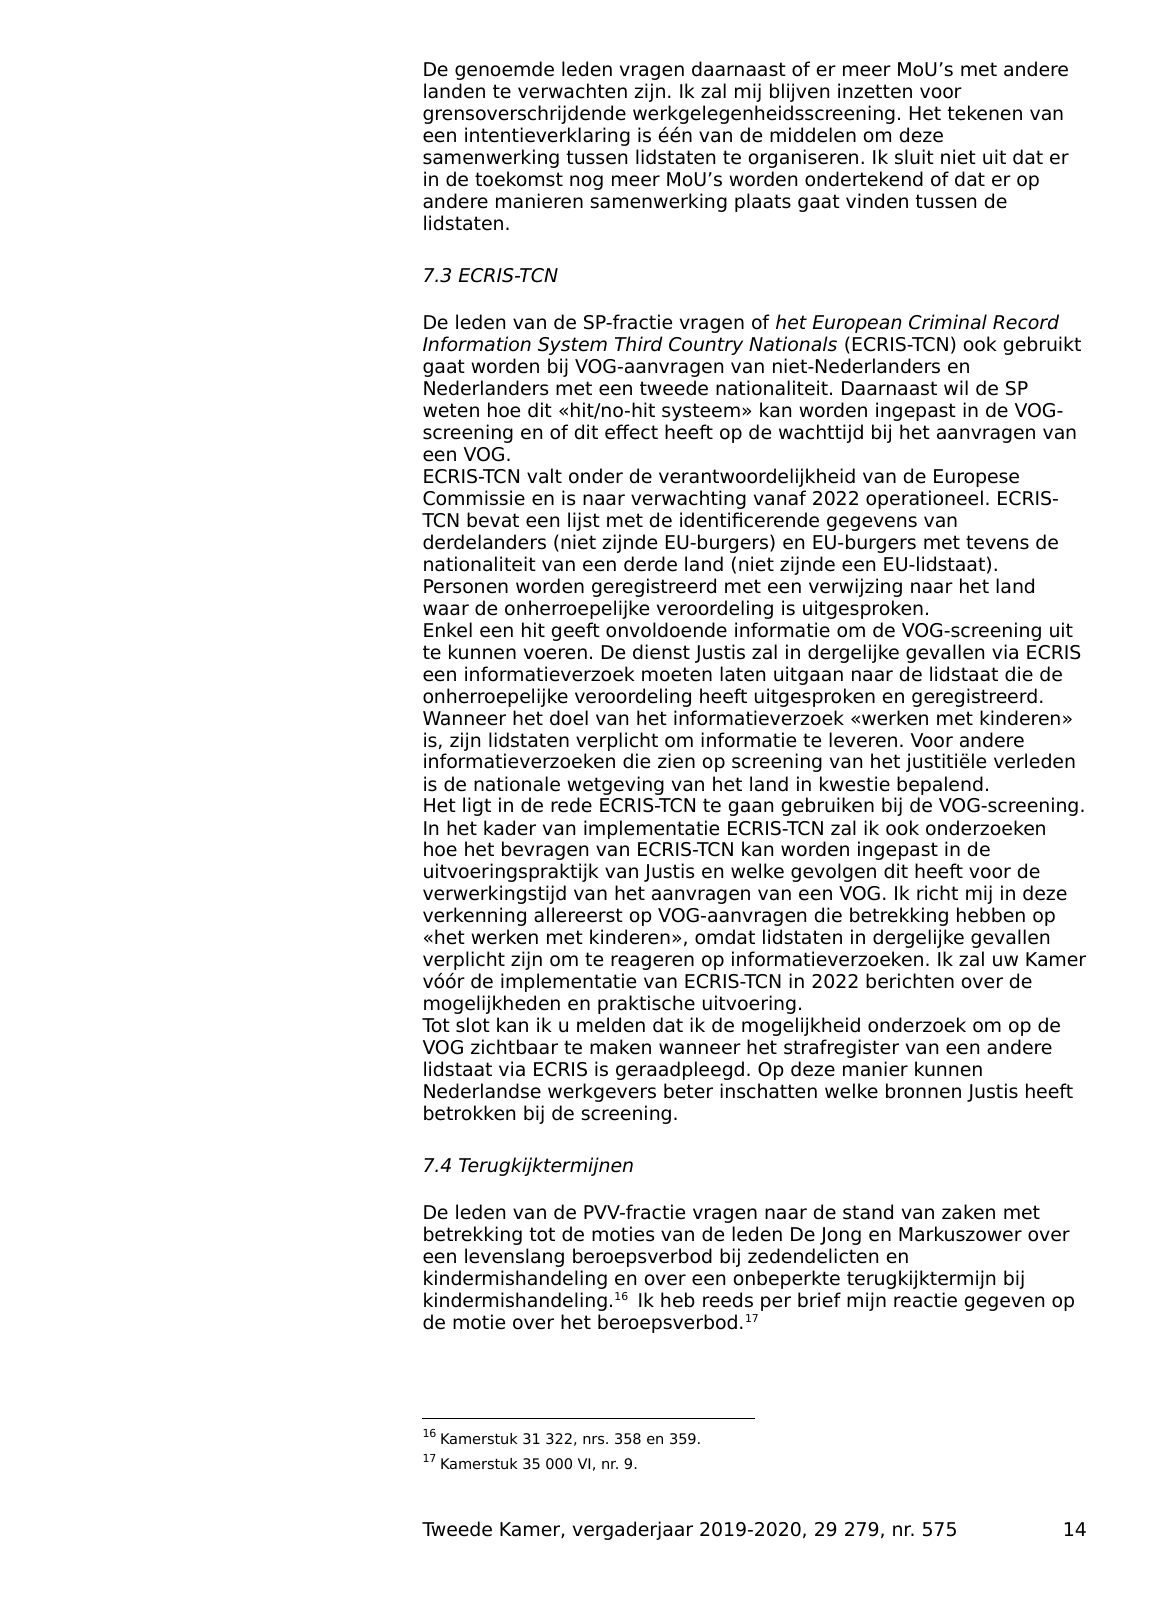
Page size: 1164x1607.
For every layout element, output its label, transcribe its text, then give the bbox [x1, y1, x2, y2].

text Kamerstuk 31 322, nrs. 358 en 359. [422, 1427, 1087, 1449]
text Kamerstuk 35 000 VI, nr. 9. [422, 1452, 1087, 1474]
subtitle 7.4 Terugkijktermijnen [422, 1155, 1087, 1177]
text Enkel een hit geeft onvoldoende informatie om de VOG-screening uit te kunnen voeren. De dienst Justis zal in dergelijke gevallen via ECRIS een informatieverzoek moeten laten uitgaan naar de lidstaat die de onherroepelijke veroordeling heeft uitgesproken en geregistreerd. Wanneer het doel van het informatieverzoek «werken met kinderen» is, zijn lidstaten verplicht om informatie te leveren. Voor andere informatieverzoeken die zien op screening van het justitiële verleden is de nationale wetgeving van het land in kwestie bepalend. [422, 619, 1087, 795]
text Het ligt in de rede ECRIS-TCN te gaan gebruiken bij de VOG-screening. In het kader van implementatie ECRIS-TCN zal ik ook onderzoeken hoe het bevragen van ECRIS-TCN kan worden ingepast in de uitvoeringspraktijk van Justis en welke gevolgen dit heeft voor de verwerkingstijd van het aanvragen van een VOG. Ik richt mij in deze verkenning allereerst op VOG-aanvragen die betrekking hebben op «het werken met kinderen», omdat lidstaten in dergelijke gevallen verplicht zijn om te reageren op informatieverzoeken. Ik zal uw Kamer vóór de implementatie van ECRIS-TCN in 2022 berichten over de mogelijkheden en praktische uitvoering. [422, 795, 1087, 1015]
text Tot slot kan ik u melden dat ik de mogelijkheid onderzoek om op de VOG zichtbaar te maken wanneer het strafregister van een andere lidstaat via ECRIS is geraadpleegd. Op deze manier kunnen Nederlandse werkgevers beter inschatten welke bronnen Justis heeft betrokken bij de screening. [422, 1015, 1087, 1125]
text De leden van de PVV-fractie vragen naar de stand van zaken met betrekking tot de moties van de leden De Jong en Markuszower over een levenslang beroepsverbod bij zedendelicten en kindermishandeling en over een onbeperkte terugkijktermijn bij kindermishandeling. Ik heb reeds per brief mijn reactie gegeven op de motie over het beroepsverbod. [422, 1202, 1087, 1334]
subtitle 7.3 ECRIS-TCN [422, 265, 1087, 287]
text ECRIS-TCN valt onder de verantwoordelijkheid van de Europese Commissie en is naar verwachting vanaf 2022 operationeel. ECRIS-TCN bevat een lijst met de identificerende gegevens van derdelanders (niet zijnde EU-burgers) en EU-burgers met tevens de nationaliteit van een derde land (niet zijnde een EU-lidstaat). Personen worden geregistreerd met een verwijzing naar het land waar de onherroepelijke veroordeling is uitgesproken. [422, 466, 1087, 619]
text De genoemde leden vragen daarnaast of er meer MoU’s met andere landen te verwachten zijn. Ik zal mij blijven inzetten voor grensoverschrijdende werkgelegenheidsscreening. Het tekenen van een intentieverklaring is één van de middelen om deze samenwerking tussen lidstaten te organiseren. Ik sluit niet uit dat er in de toekomst nog meer MoU’s worden ondertekend of dat er op andere manieren samenwerking plaats gaat vinden tussen de lidstaten. [422, 59, 1087, 235]
text De leden van de SP-fractie vragen of het European Criminal Record Information System Third Country Nationals (ECRIS-TCN) ook gebruikt gaat worden bij VOG-aanvragen van niet-Nederlanders en Nederlanders met een tweede nationaliteit. Daarnaast wil de SP weten hoe dit «hit/no-hit systeem» kan worden ingepast in de VOG-screening en of dit effect heeft op de wachttijd bij het aanvragen van een VOG. [422, 312, 1087, 466]
